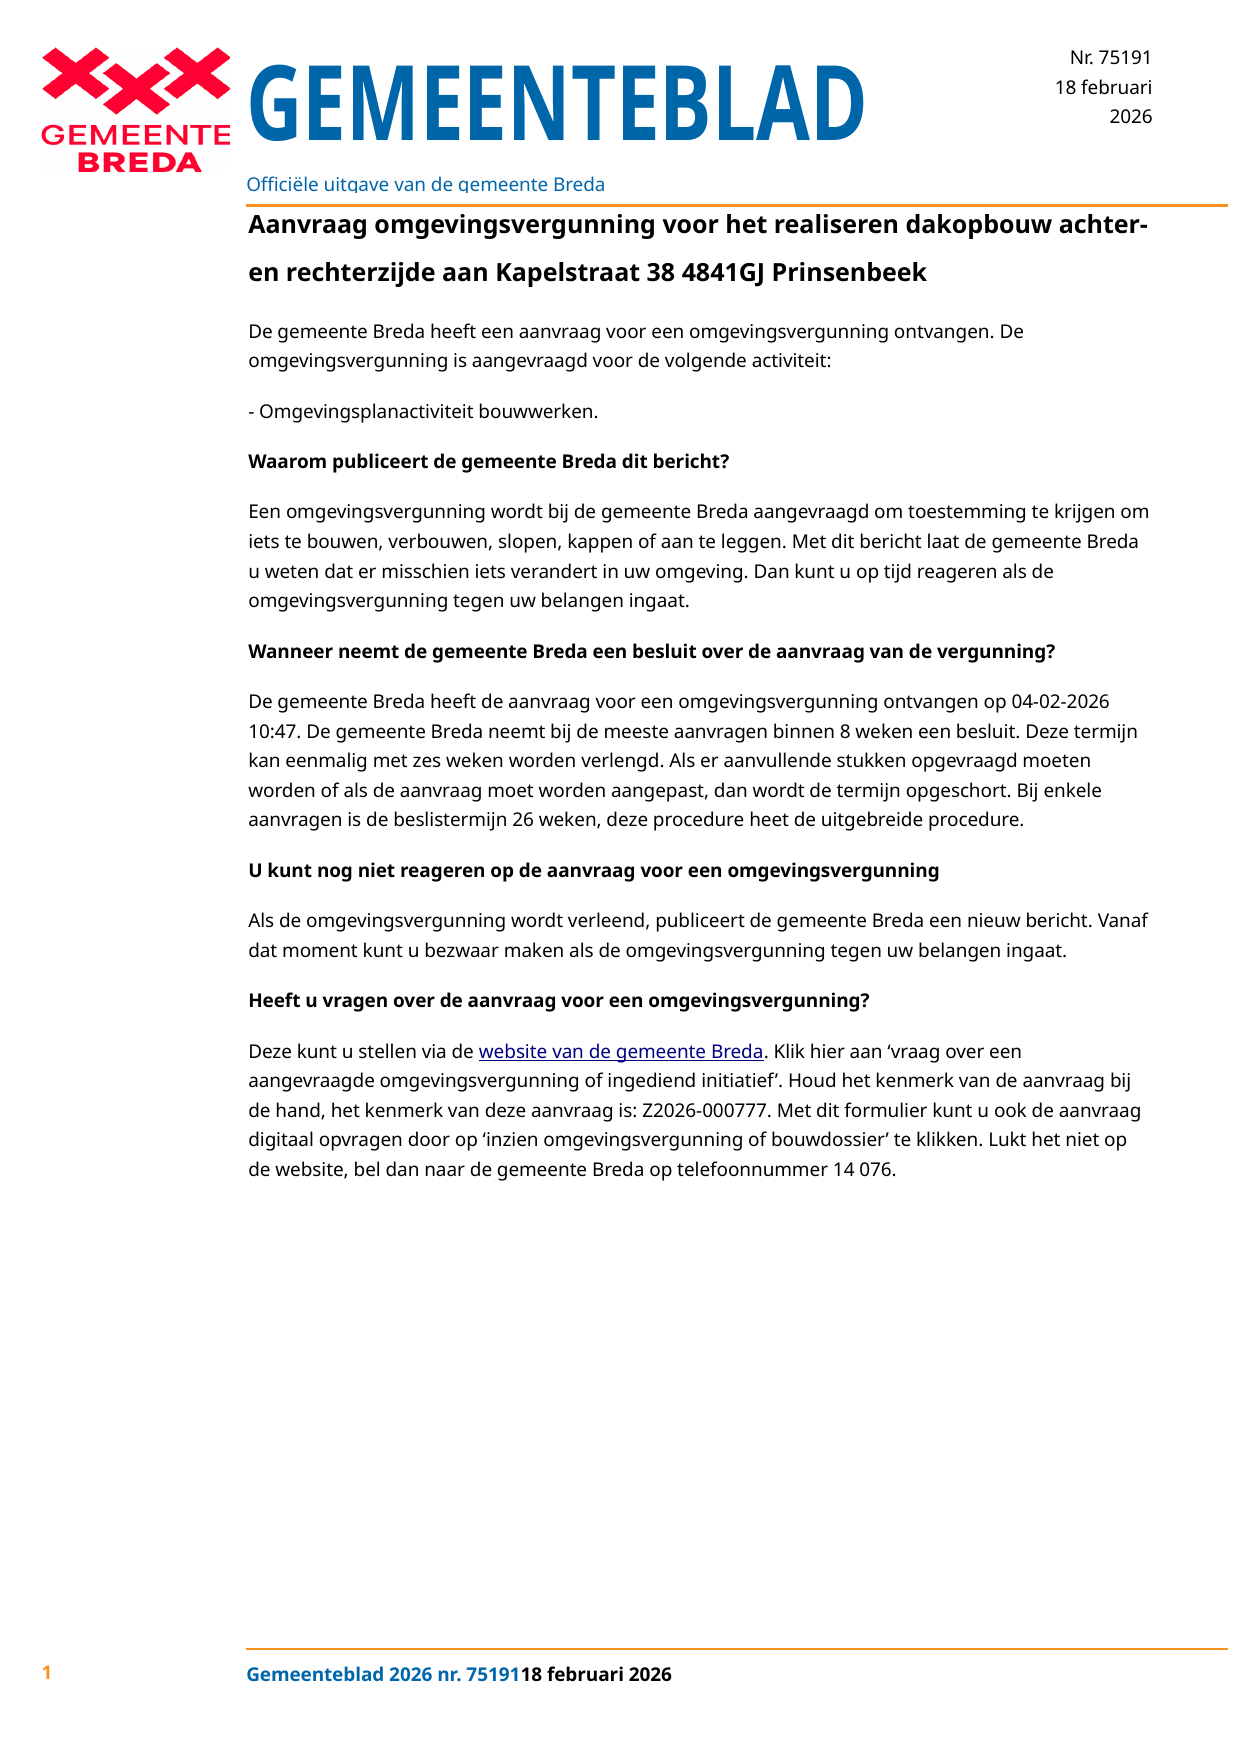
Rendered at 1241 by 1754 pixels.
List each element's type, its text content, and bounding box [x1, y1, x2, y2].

text Waarom publiceert de gemeente Breda dit bericht? [248, 448, 1152, 474]
text Deze kunt u stellen via de website van de gemeente Breda. Klik hier aan ‘vraag over een aangevraagde omgevingsvergunning of ingediend initiatief’. Houd het kenmerk van de aanvraag bij de hand, het kenmerk van deze aanvraag is: Z2026-000777. Met dit formulier kunt u ook de aanvraag digitaal opvragen door op ‘inzien omgevingsvergunning of bouwdossier’ te klikken. Lukt het niet op de website, bel dan naar de gemeente Breda op telefoonnummer 14 076. [248, 1038, 1152, 1182]
text De gemeente Breda heeft een aanvraag voor een omgevingsvergunning ontvangen. De omgevingsvergunning is aangevraagd voor de volgende activiteit: [248, 318, 1152, 373]
text Wanneer neemt de gemeente Breda een besluit over de aanvraag van de vergunning? [248, 638, 1152, 664]
text Een omgevingsvergunning wordt bij de gemeente Breda aangevraagd om toestemming te krijgen om iets te bouwen, verbouwen, slopen, kappen of aan te leggen. Met dit bericht laat de gemeente Breda u weten dat er misschien iets verandert in uw omgeving. Dan kunt u op tijd reageren als de omgevingsvergunning tegen uw belangen ingaat. [248, 499, 1152, 613]
text Aanvraag omgevingsvergunning voor het realiseren dakopbouw achter- en rechterzijde aan Kapelstraat 38 4841GJ Prinsenbeek [248, 207, 1152, 288]
text Heeft u vragen over de aanvraag voor een omgevingsvergunning? [248, 987, 1152, 1013]
text De gemeente Breda heeft de aanvraag voor een omgevingsvergunning ontvangen op 04-02-2026 10:47. De gemeente Breda neemt bij de meeste aanvragen binnen 8 weken een besluit. Deze termijn kan eenmalig met zes weken worden verlengd. Als er aanvullende stukken opgevraagd moeten worden of als de aanvraag moet worden aangepast, dan wordt de termijn opgeschort. Bij enkele aanvragen is de beslistermijn 26 weken, deze procedure heet de uitgebreide procedure. [248, 688, 1152, 832]
text Als de omgevingsvergunning wordt verleend, publiceert de gemeente Breda een nieuw bericht. Vanaf dat moment kunt u bezwaar maken als de omgevingsvergunning tegen uw belangen ingaat. [248, 907, 1152, 963]
text - Omgevingsplanactiviteit bouwwerken. [248, 398, 1152, 424]
text U kunt nog niet reageren op de aanvraag voor een omgevingsvergunning [248, 857, 1152, 883]
picture [41, 47, 231, 172]
